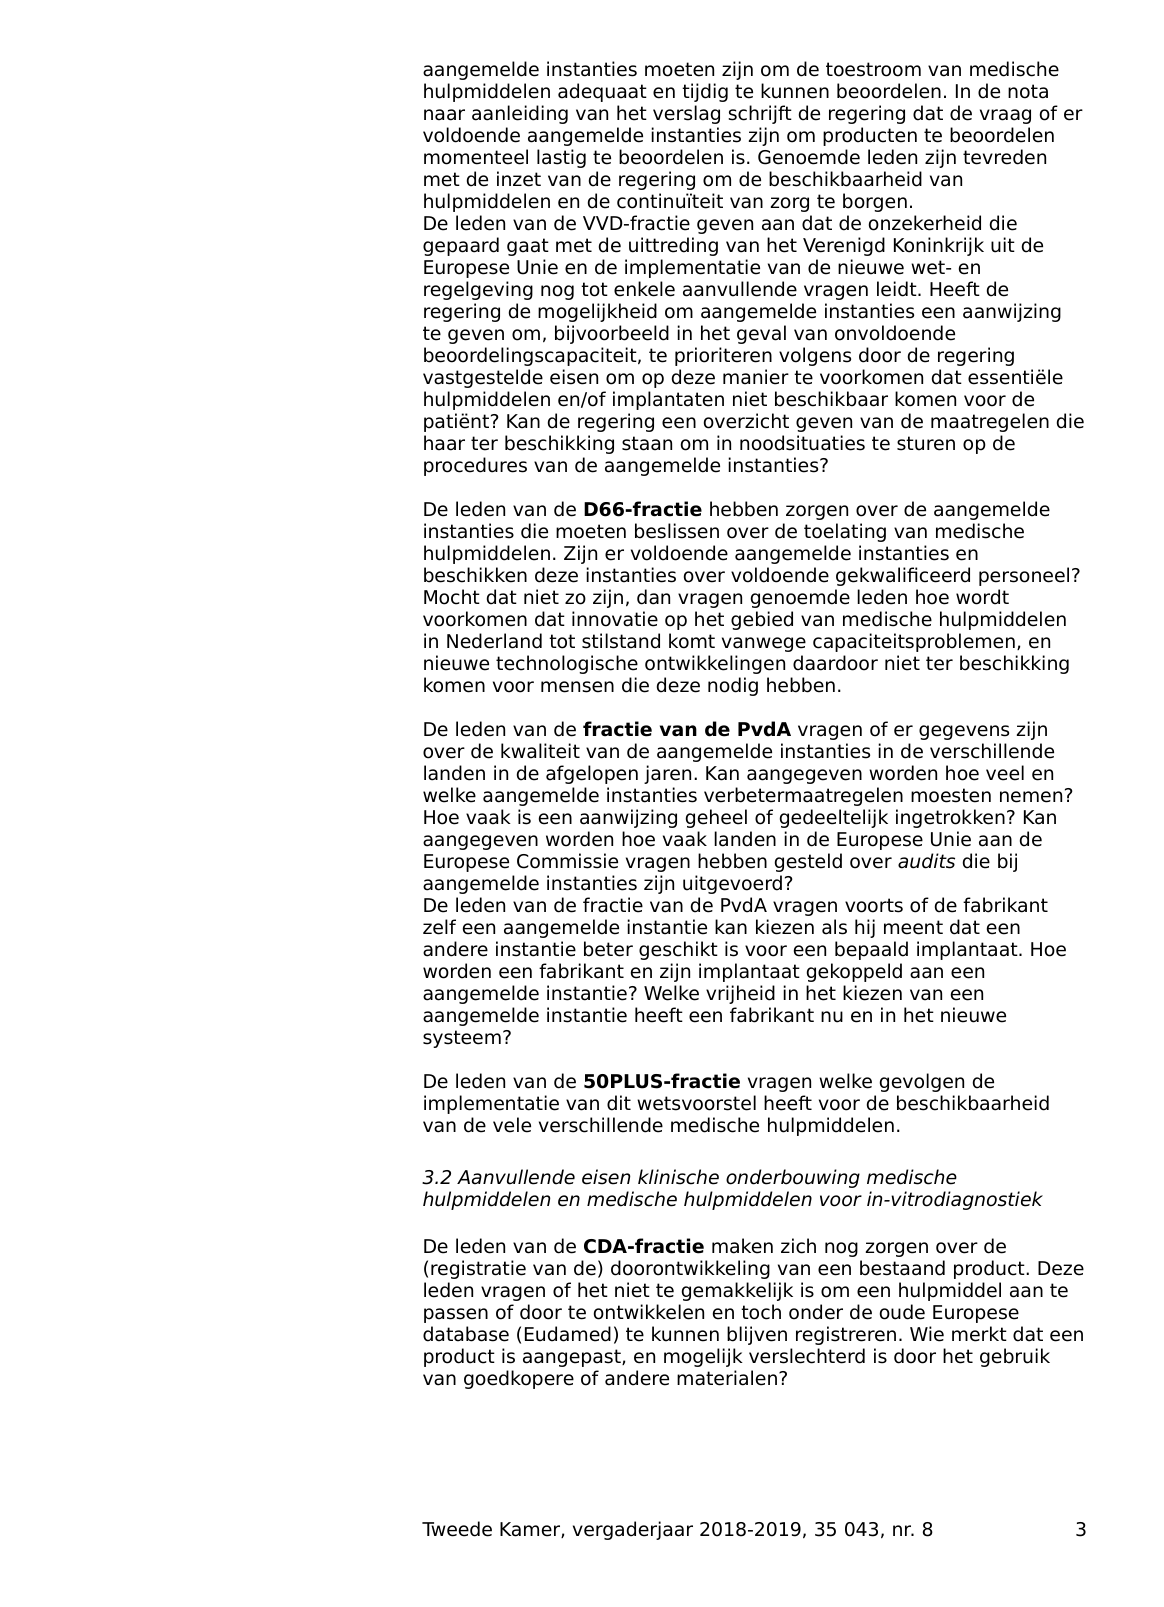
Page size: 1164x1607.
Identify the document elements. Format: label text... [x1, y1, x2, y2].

text De leden van de fractie van de PvdA vragen of er gegevens zijn over de kwaliteit van de aangemelde instanties in de verschillende landen in de afgelopen jaren. Kan aangegeven worden hoe veel en welke aangemelde instanties verbetermaatregelen moesten nemen? Hoe vaak is een aanwijzing geheel of gedeeltelijk ingetrokken? Kan aangegeven worden hoe vaak landen in de Europese Unie aan de Europese Commissie vragen hebben gesteld over audits die bij aangemelde instanties zijn uitgevoerd? [422, 719, 1087, 895]
text De leden van de 50PLUS-fractie vragen welke gevolgen de implementatie van dit wetsvoorstel heeft voor de beschikbaarheid van de vele verschillende medische hulpmiddelen. [422, 1071, 1087, 1137]
text De leden van de D66-fractie hebben zorgen over de aangemelde instanties die moeten beslissen over de toelating van medische hulpmiddelen. Zijn er voldoende aangemelde instanties en beschikken deze instanties over voldoende gekwalificeerd personeel? Mocht dat niet zo zijn, dan vragen genoemde leden hoe wordt voorkomen dat innovatie op het gebied van medische hulpmiddelen in Nederland tot stilstand komt vanwege capaciteitsproblemen, en nieuwe technologische ontwikkelingen daardoor niet ter beschikking komen voor mensen die deze nodig hebben. [422, 499, 1087, 697]
subtitle 3.2 Aanvullende eisen klinische onderbouwing medische hulpmiddelen en medische hulpmiddelen voor in-vitrodiagnostiek [422, 1167, 1087, 1211]
text De leden van de CDA-fractie maken zich nog zorgen over de (registratie van de) doorontwikkeling van een bestaand product. Deze leden vragen of het niet te gemakkelijk is om een hulpmiddel aan te passen of door te ontwikkelen en toch onder de oude Europese database (Eudamed) te kunnen blijven registreren. Wie merkt dat een product is aangepast, en mogelijk verslechterd is door het gebruik van goedkopere of andere materialen? [422, 1236, 1087, 1389]
text De leden van de fractie van de PvdA vragen voorts of de fabrikant zelf een aangemelde instantie kan kiezen als hij meent dat een andere instantie beter geschikt is voor een bepaald implantaat. Hoe worden een fabrikant en zijn implantaat gekoppeld aan een aangemelde instantie? Welke vrijheid in het kiezen van een aangemelde instantie heeft een fabrikant nu en in het nieuwe systeem? [422, 895, 1087, 1048]
text De leden van de VVD-fractie geven aan dat de onzekerheid die gepaard gaat met de uittreding van het Verenigd Koninkrijk uit de Europese Unie en de implementatie van de nieuwe wet- en regelgeving nog tot enkele aanvullende vragen leidt. Heeft de regering de mogelijkheid om aangemelde instanties een aanwijzing te geven om, bijvoorbeeld in het geval van onvoldoende beoordelingscapaciteit, te prioriteren volgens door de regering vastgestelde eisen om op deze manier te voorkomen dat essentiële hulpmiddelen en/of implantaten niet beschikbaar komen voor de patiënt? Kan de regering een overzicht geven van de maatregelen die haar ter beschikking staan om in noodsituaties te sturen op de procedures van de aangemelde instanties? [422, 213, 1087, 477]
text aangemelde instanties moeten zijn om de toestroom van medische hulpmiddelen adequaat en tijdig te kunnen beoordelen. In de nota naar aanleiding van het verslag schrijft de regering dat de vraag of er voldoende aangemelde instanties zijn om producten te beoordelen momenteel lastig te beoordelen is. Genoemde leden zijn tevreden met de inzet van de regering om de beschikbaarheid van hulpmiddelen en de continuïteit van zorg te borgen. [422, 59, 1087, 213]
